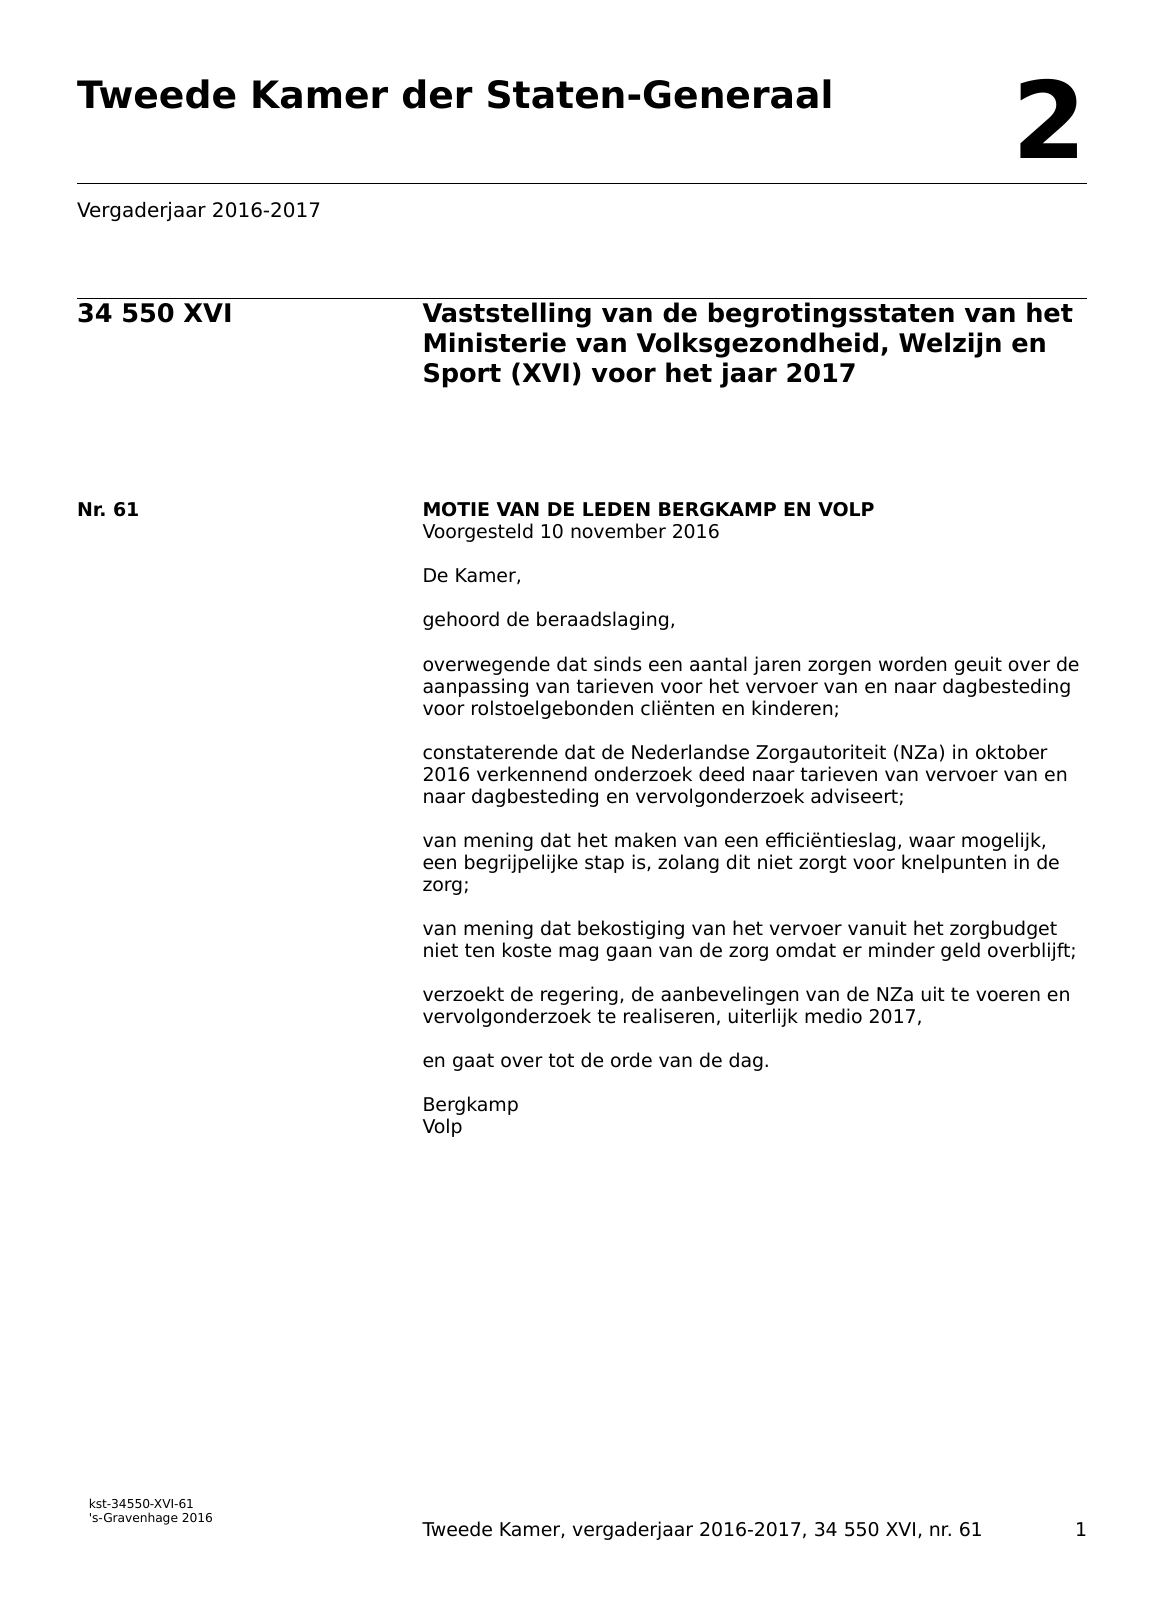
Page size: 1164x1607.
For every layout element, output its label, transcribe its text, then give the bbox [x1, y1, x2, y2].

text verzoekt de regering, de aanbevelingen van de NZa uit te voeren en vervolgonderzoek te realiseren, uiterlijk medio 2017, [422, 984, 1087, 1028]
text Volp [422, 1116, 1087, 1138]
subtitle Nr. 61 MOTIE VAN DE LEDEN BERGKAMP EN VOLP [77, 499, 1087, 521]
subtitle 34 550 XVI Vaststelling van de begrotingsstaten van het Ministerie van Volksgezondheid, Welzijn en Sport (XVI) voor het jaar 2017 [77, 299, 1087, 388]
text overwegende dat sinds een aantal jaren zorgen worden geuit over de aanpassing van tarieven voor het vervoer van en naar dagbesteding voor rolstoelgebonden cliënten en kinderen; [422, 653, 1087, 719]
text constaterende dat de Nederlandse Zorgautoriteit (NZa) in oktober 2016 verkennend onderzoek deed naar tarieven van vervoer van en naar dagbesteding en vervolgonderzoek adviseert; [422, 742, 1087, 808]
text van mening dat het maken van een efficiëntieslag, waar mogelijk, een begrijpelijke stap is, zolang dit niet zorgt voor knelpunten in de zorg; [422, 830, 1087, 896]
text kst-34550-XVI-61 [88, 1497, 323, 1511]
text 's-Gravenhage 2016 [88, 1511, 323, 1525]
text Voorgesteld 10 november 2016 [422, 521, 1087, 543]
text van mening dat bekostiging van het vervoer vanuit het zorgbudget niet ten koste mag gaan van de zorg omdat er minder geld overblijft; [422, 918, 1087, 962]
text en gaat over tot de orde van de dag. [422, 1050, 1087, 1072]
text gehoord de beraadslaging, [422, 609, 1087, 631]
table_cell Vergaderjaar 2016-2017 [77, 184, 1087, 298]
text Bergkamp [422, 1094, 1087, 1116]
table_header 2 [886, 59, 1087, 183]
text De Kamer, [422, 565, 1087, 587]
table_header Tweede Kamer der Staten-Generaal [77, 59, 886, 183]
